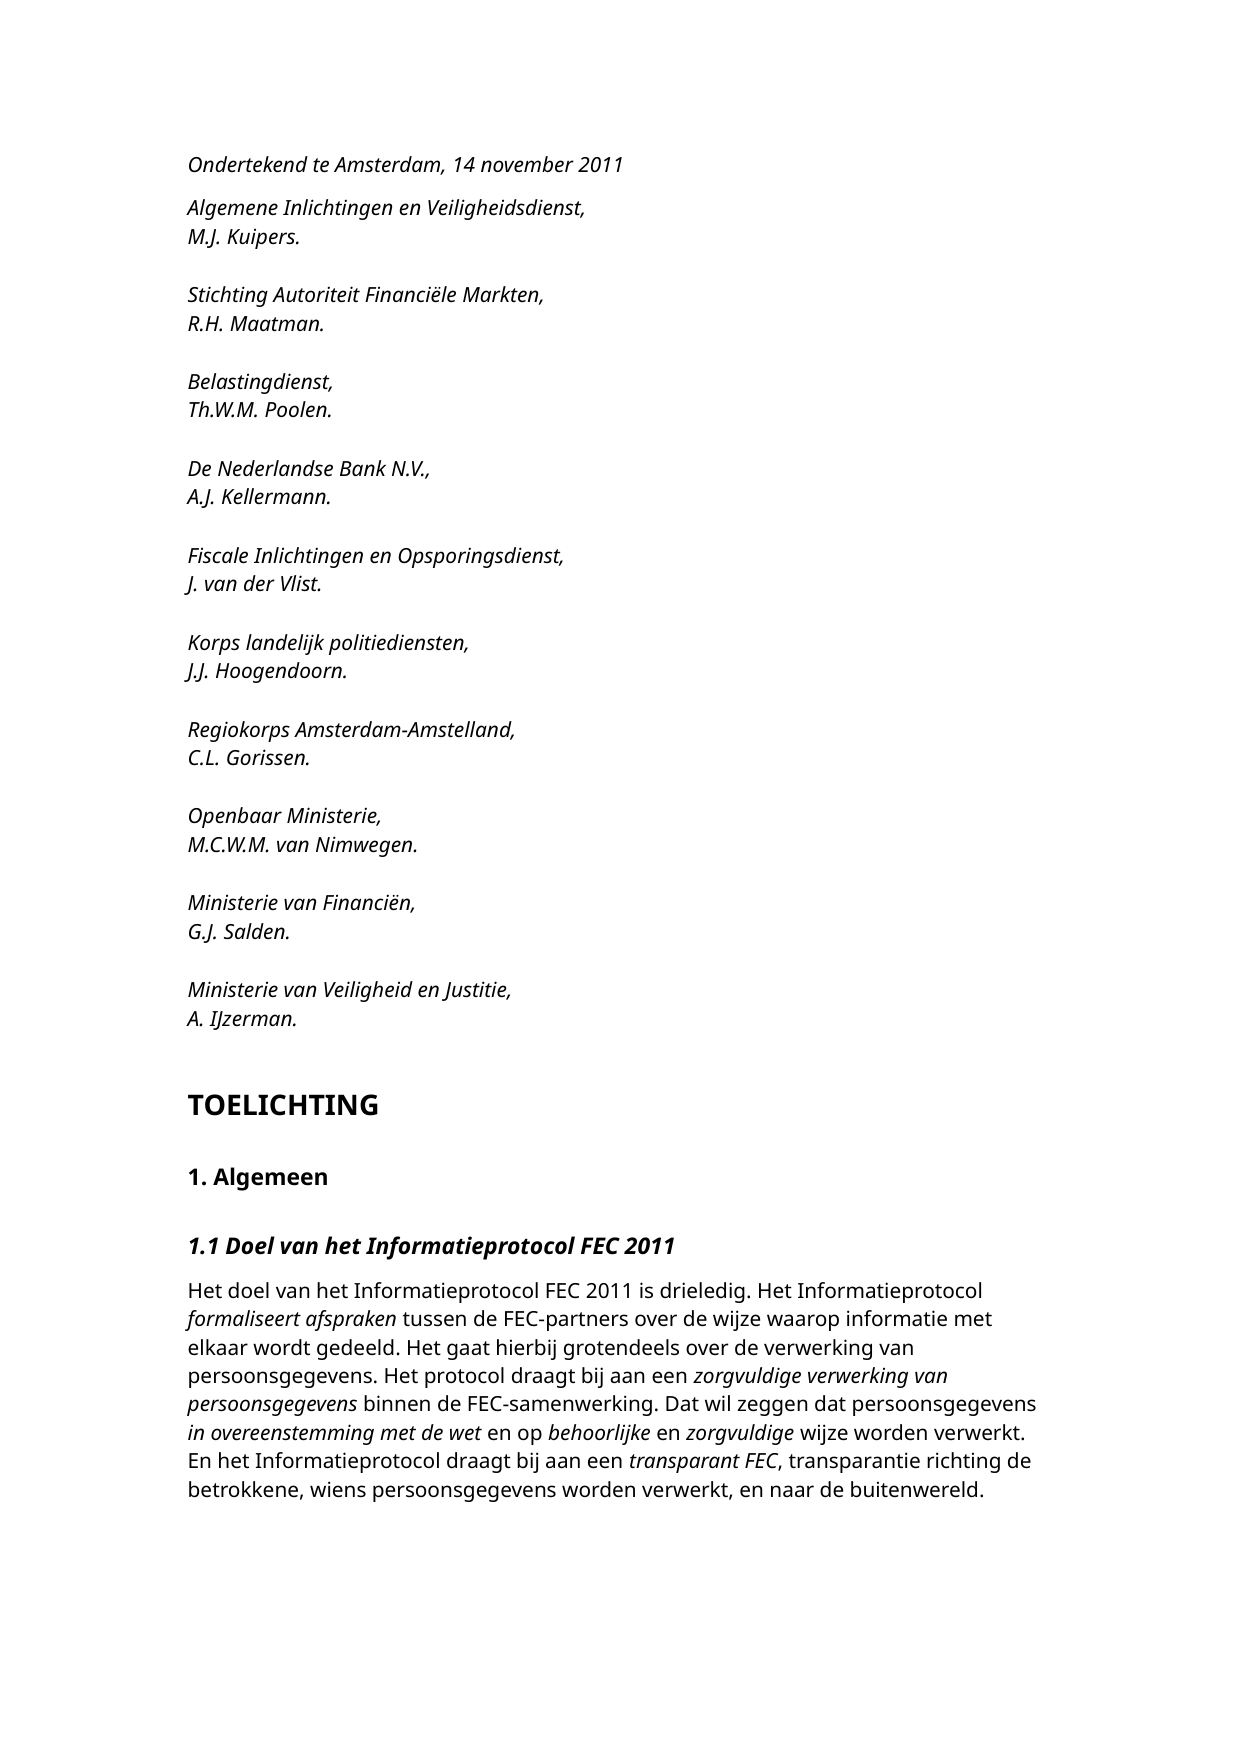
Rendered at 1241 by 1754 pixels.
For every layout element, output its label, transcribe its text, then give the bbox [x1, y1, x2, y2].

text De Nederlandse Bank N.V., [187, 454, 1053, 482]
subtitle 1.1 Doel van het Informatieprotocol FEC 2011 [187, 1229, 1053, 1261]
text J. van der Vlist. [187, 569, 1053, 598]
text Stichting Autoriteit Financiële Markten, [187, 280, 1053, 309]
text Th.W.M. Poolen. [187, 396, 1053, 424]
text Ondertekend te Amsterdam, 14 november 2011 [187, 150, 1053, 178]
text J.J. Hoogendoorn. [187, 656, 1053, 685]
text Belastingdienst, [187, 367, 1053, 396]
subtitle 1. Algemeen [187, 1161, 1053, 1192]
text A. IJzerman. [187, 1004, 1053, 1032]
text G.J. Salden. [187, 917, 1053, 945]
text Ministerie van Financiën, [187, 888, 1053, 917]
subtitle TOELICHTING [187, 1085, 1053, 1123]
text R.H. Maatman. [187, 309, 1053, 337]
text Regiokorps Amsterdam-Amstelland, [187, 715, 1053, 743]
text Algemene Inlichtingen en Veiligheidsdienst, [187, 193, 1053, 222]
text Ministerie van Veiligheid en Justitie, [187, 975, 1053, 1004]
text Het doel van het Informatieprotocol FEC 2011 is drieledig. Het Informatieprotocol formaliseert afspraken tussen de FEC-partners over de wijze waarop informatie met elkaar wordt gedeeld. Het gaat hierbij grotendeels over de verwerking van persoonsgegevens. Het protocol draagt bij aan een zorgvuldige verwerking van persoonsgegevens binnen de FEC-samenwerking. Dat wil zeggen dat persoonsgegevens in overeenstemming met de wet en op behoorlijke en zorgvuldige wijze worden verwerkt. En het Informatieprotocol draagt bij aan een transparant FEC, transparantie richting de betrokkene, wiens persoonsgegevens worden verwerkt, en naar de buitenwereld. [187, 1276, 1053, 1503]
text Openbaar Ministerie, [187, 802, 1053, 830]
text M.C.W.M. van Nimwegen. [187, 830, 1053, 858]
text C.L. Gorissen. [187, 743, 1053, 772]
text A.J. Kellermann. [187, 482, 1053, 511]
text M.J. Kuipers. [187, 222, 1053, 250]
text Fiscale Inlichtingen en Opsporingsdienst, [187, 541, 1053, 569]
text Korps landelijk politiediensten, [187, 628, 1053, 656]
